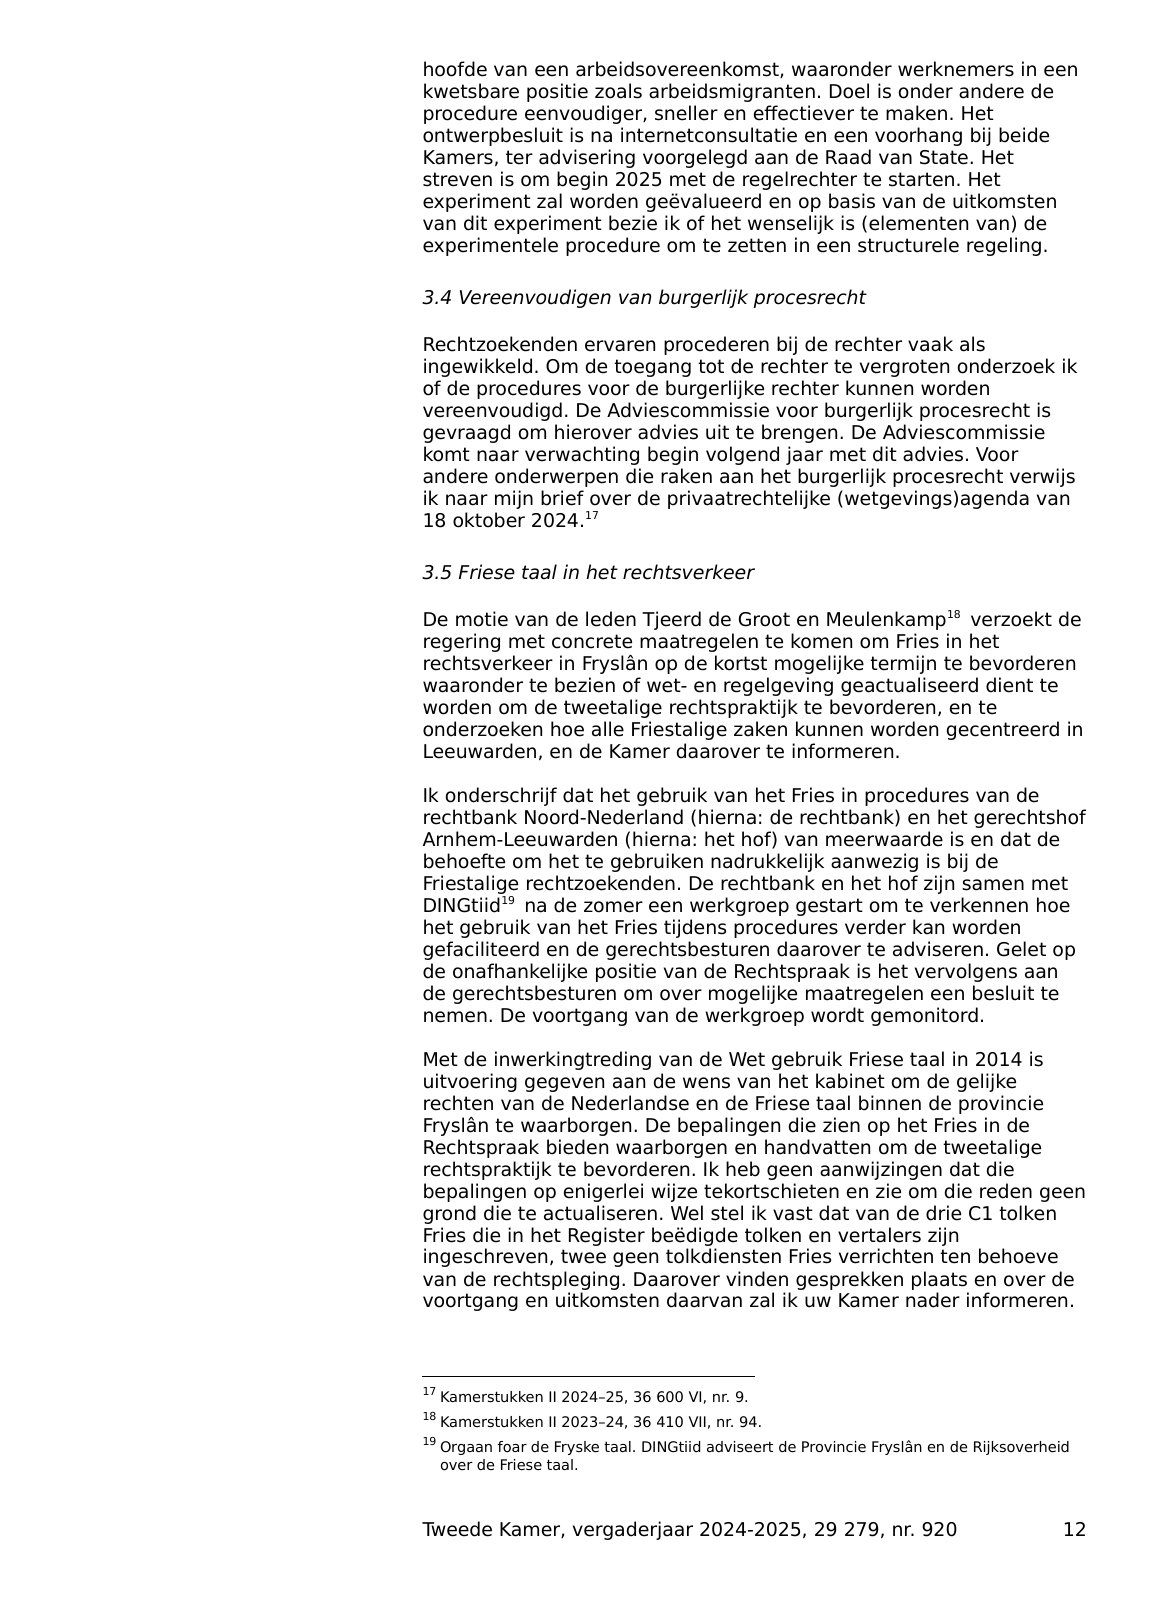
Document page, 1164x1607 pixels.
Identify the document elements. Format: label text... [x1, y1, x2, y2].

text hoofde van een arbeidsovereenkomst, waaronder werknemers in een kwetsbare positie zoals arbeidsmigranten. Doel is onder andere de procedure eenvoudiger, sneller en effectiever te maken. Het ontwerpbesluit is na internetconsultatie en een voorhang bij beide Kamers, ter advisering voorgelegd aan de Raad van State. Het streven is om begin 2025 met de regelrechter te starten. Het experiment zal worden geëvalueerd en op basis van de uitkomsten van dit experiment bezie ik of het wenselijk is (elementen van) de experimentele procedure om te zetten in een structurele regeling. [422, 59, 1087, 257]
text Met de inwerkingtreding van de Wet gebruik Friese taal in 2014 is uitvoering gegeven aan de wens van het kabinet om de gelijke rechten van de Nederlandse en de Friese taal binnen de provincie Fryslân te waarborgen. De bepalingen die zien op het Fries in de Rechtspraak bieden waarborgen en handvatten om de tweetalige rechtspraktijk te bevorderen. Ik heb geen aanwijzingen dat die bepalingen op enigerlei wijze tekortschieten en zie om die reden geen grond die te actualiseren. Wel stel ik vast dat van de drie C1 tolken Fries die in het Register beëdigde tolken en vertalers zijn ingeschreven, twee geen tolkdiensten Fries verrichten ten behoeve van de rechtspleging. Daarover vinden gesprekken plaats en over de voortgang en uitkomsten daarvan zal ik uw Kamer nader informeren. [422, 1049, 1087, 1312]
text Orgaan foar de Fryske taal. DINGtiid adviseert de Provincie Fryslân en de Rijksoverheid over de Friese taal. [422, 1435, 1087, 1474]
text Rechtzoekenden ervaren procederen bij de rechter vaak als ingewikkeld. Om de toegang tot de rechter te vergroten onderzoek ik of de procedures voor de burgerlijke rechter kunnen worden vereenvoudigd. De Adviescommissie voor burgerlijk procesrecht is gevraagd om hierover advies uit te brengen. De Adviescommissie komt naar verwachting begin volgend jaar met dit advies. Voor andere onderwerpen die raken aan het burgerlijk procesrecht verwijs ik naar mijn brief over de privaatrechtelijke (wetgevings)agenda van 18 oktober 2024. [422, 334, 1087, 532]
subtitle 3.4 Vereenvoudigen van burgerlijk procesrecht [422, 287, 1087, 309]
text De motie van de leden Tjeerd de Groot en Meulenkamp verzoekt de regering met concrete maatregelen te komen om Fries in het rechtsverkeer in Fryslân op de kortst mogelijke termijn te bevorderen waaronder te bezien of wet- en regelgeving geactualiseerd dient te worden om de tweetalige rechtspraktijk te bevorderen, en te onderzoeken hoe alle Friestalige zaken kunnen worden gecentreerd in Leeuwarden, en de Kamer daarover te informeren. [422, 609, 1087, 762]
text Kamerstukken II 2023–24, 36 410 VII, nr. 94. [422, 1410, 1087, 1432]
text Kamerstukken II 2024–25, 36 600 VI, nr. 9. [422, 1385, 1087, 1407]
subtitle 3.5 Friese taal in het rechtsverkeer [422, 562, 1087, 584]
text Ik onderschrijf dat het gebruik van het Fries in procedures van de rechtbank Noord-Nederland (hierna: de rechtbank) en het gerechtshof Arnhem-Leeuwarden (hierna: het hof) van meerwaarde is en dat de behoefte om het te gebruiken nadrukkelijk aanwezig is bij de Friestalige rechtzoekenden. De rechtbank en het hof zijn samen met DINGtiid na de zomer een werkgroep gestart om te verkennen hoe het gebruik van het Fries tijdens procedures verder kan worden gefaciliteerd en de gerechtsbesturen daarover te adviseren. Gelet op de onafhankelijke positie van de Rechtspraak is het vervolgens aan de gerechtsbesturen om over mogelijke maatregelen een besluit te nemen. De voortgang van de werkgroep wordt gemonitord. [422, 785, 1087, 1026]
